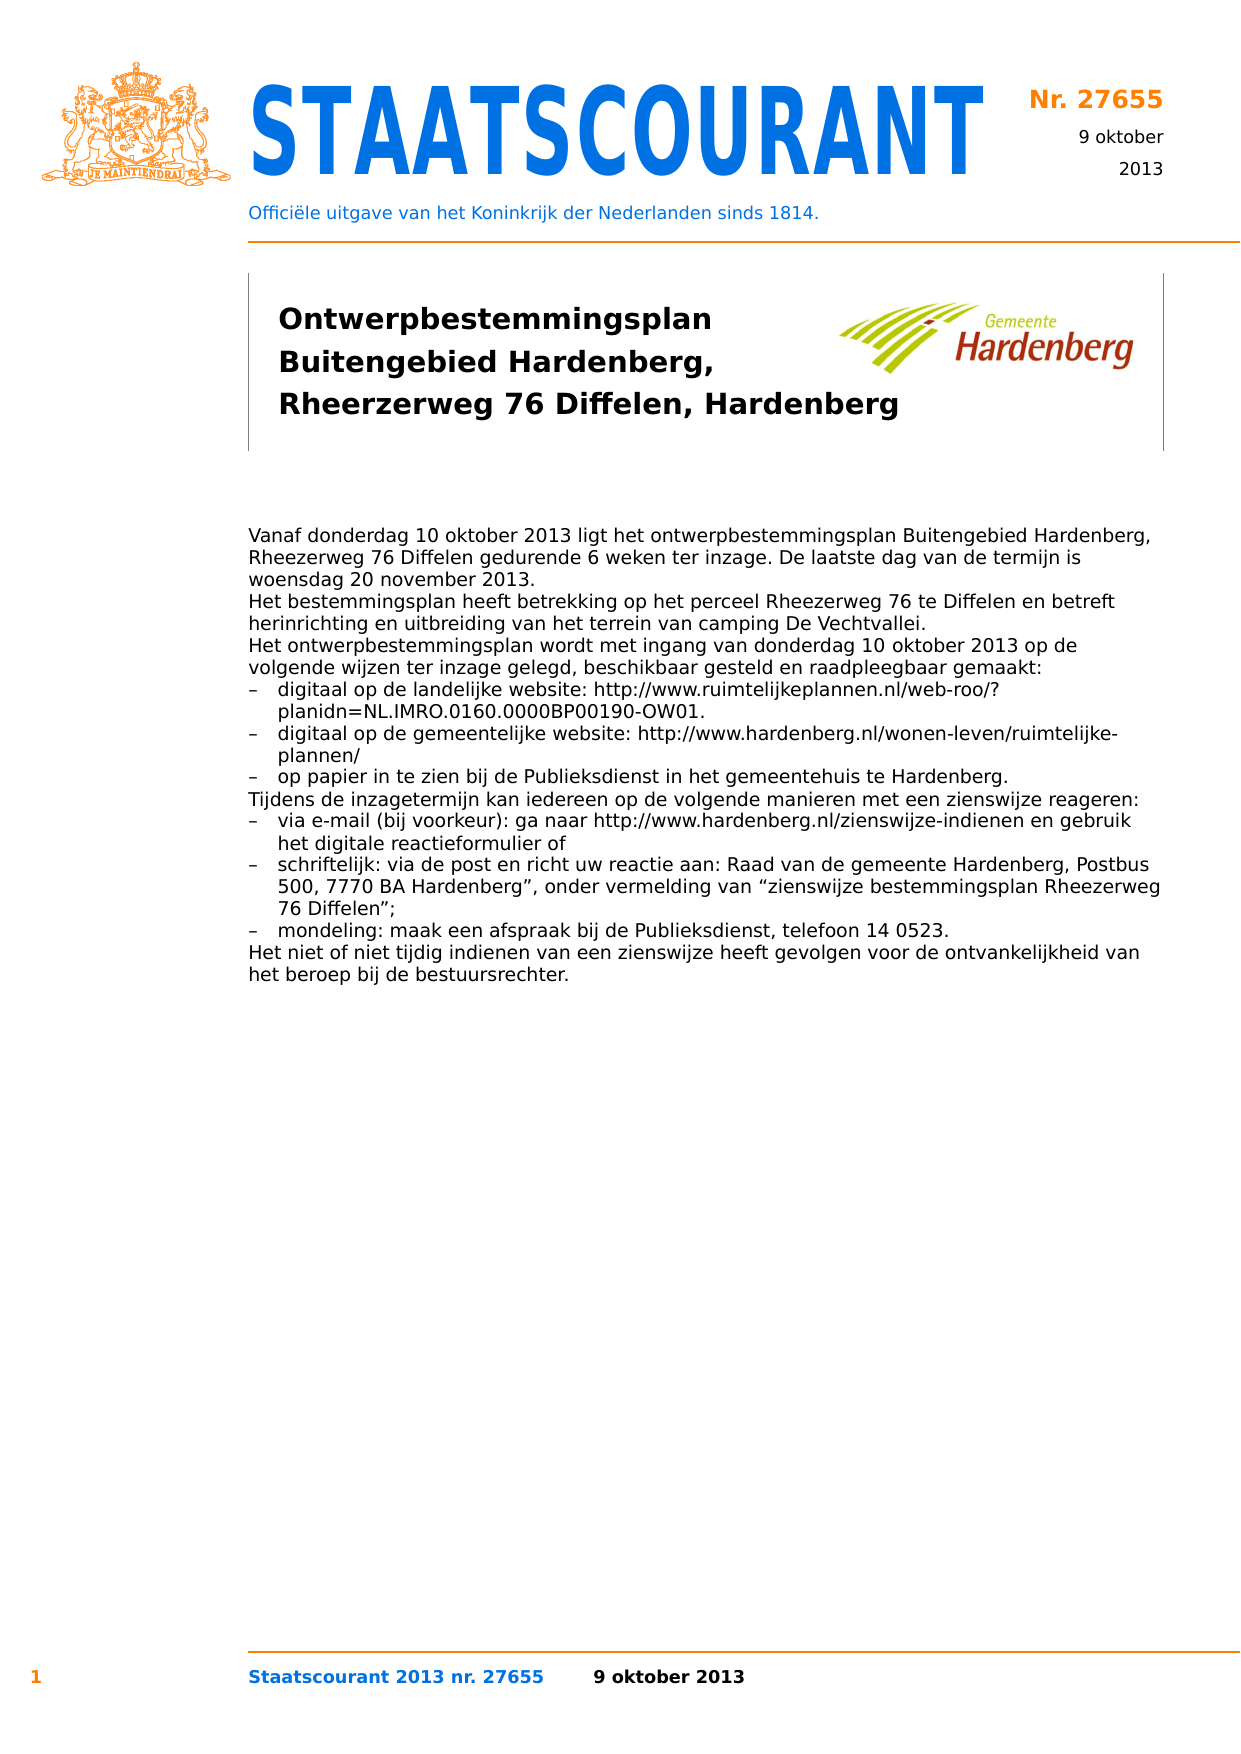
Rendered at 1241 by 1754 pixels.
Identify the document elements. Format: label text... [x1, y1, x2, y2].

table_header Nr. 27655 [998, 62, 1240, 121]
text Het ontwerpbestemmingsplan wordt met ingang van donderdag 10 oktober 2013 op de volgende wijzen ter inzage gelegd, beschikbaar gesteld en raadpleegbaar gemaakt: [248, 634, 1163, 678]
text Het bestemmingsplan heeft betrekking op het perceel Rheezerweg 76 te Diffelen en betreft herinrichting en uitbreiding van het terrein van camping De Vechtvallei. [248, 591, 1163, 634]
table_header [25, 62, 248, 241]
subtitle Ontwerpbestemmingsplan Buitengebied Hardenberg, Rheerzerweg 76 Diffelen, Hardenberg [249, 273, 1163, 451]
table_cell 2013 [998, 153, 1240, 203]
text Het niet of niet tijdig indienen van een zienswijze heeft gevolgen voor de ontvankelijkheid van het beroep bij de bestuursrechter. [248, 942, 1163, 986]
picture [41, 62, 231, 186]
text – schriftelijk: via de post en richt uw reactie aan: Raad van de gemeente Hardenberg, Postbus 500, 7770 BA Hardenberg”, onder vermelding van “zienswijze bestemmingsplan Rheezerweg 76 Diffelen”; [248, 854, 1163, 920]
text – digitaal op de landelijke website: http://www.ruimtelijkeplannen.nl/web-roo/?planidn=NL.IMRO.0160.0000BP00190-OW01. [248, 678, 1163, 722]
text – op papier in te zien bij de Publieksdienst in het gemeentehuis te Hardenberg. [248, 766, 1163, 788]
text – mondeling: maak een afspraak bij de Publieksdienst, telefoon 14 0523. [248, 920, 1163, 942]
text – via e-mail (bij voorkeur): ga naar http://www.hardenberg.nl/zienswijze-indienen en gebruik het digitale reactieformulier of [248, 810, 1163, 854]
picture [838, 302, 1134, 374]
text Vanaf donderdag 10 oktober 2013 ligt het ontwerpbestemmingsplan Buitengebied Hardenberg, Rheezerweg 76 Diffelen gedurende 6 weken ter inzage. De laatste dag van de termijn is woensdag 20 november 2013. [248, 525, 1163, 591]
text – digitaal op de gemeentelijke website: http://www.hardenberg.nl/wonen-leven/ruimtelijke-plannen/ [248, 722, 1163, 766]
table_cell 9 oktober [998, 121, 1240, 153]
text Tijdens de inzagetermijn kan iedereen op de volgende manieren met een zienswijze reageren: [248, 788, 1163, 810]
table_cell Officiële uitgave van het Koninkrijk der Nederlanden sinds 1814. [248, 203, 1240, 241]
table_header STAATSCOURANT [248, 62, 998, 203]
